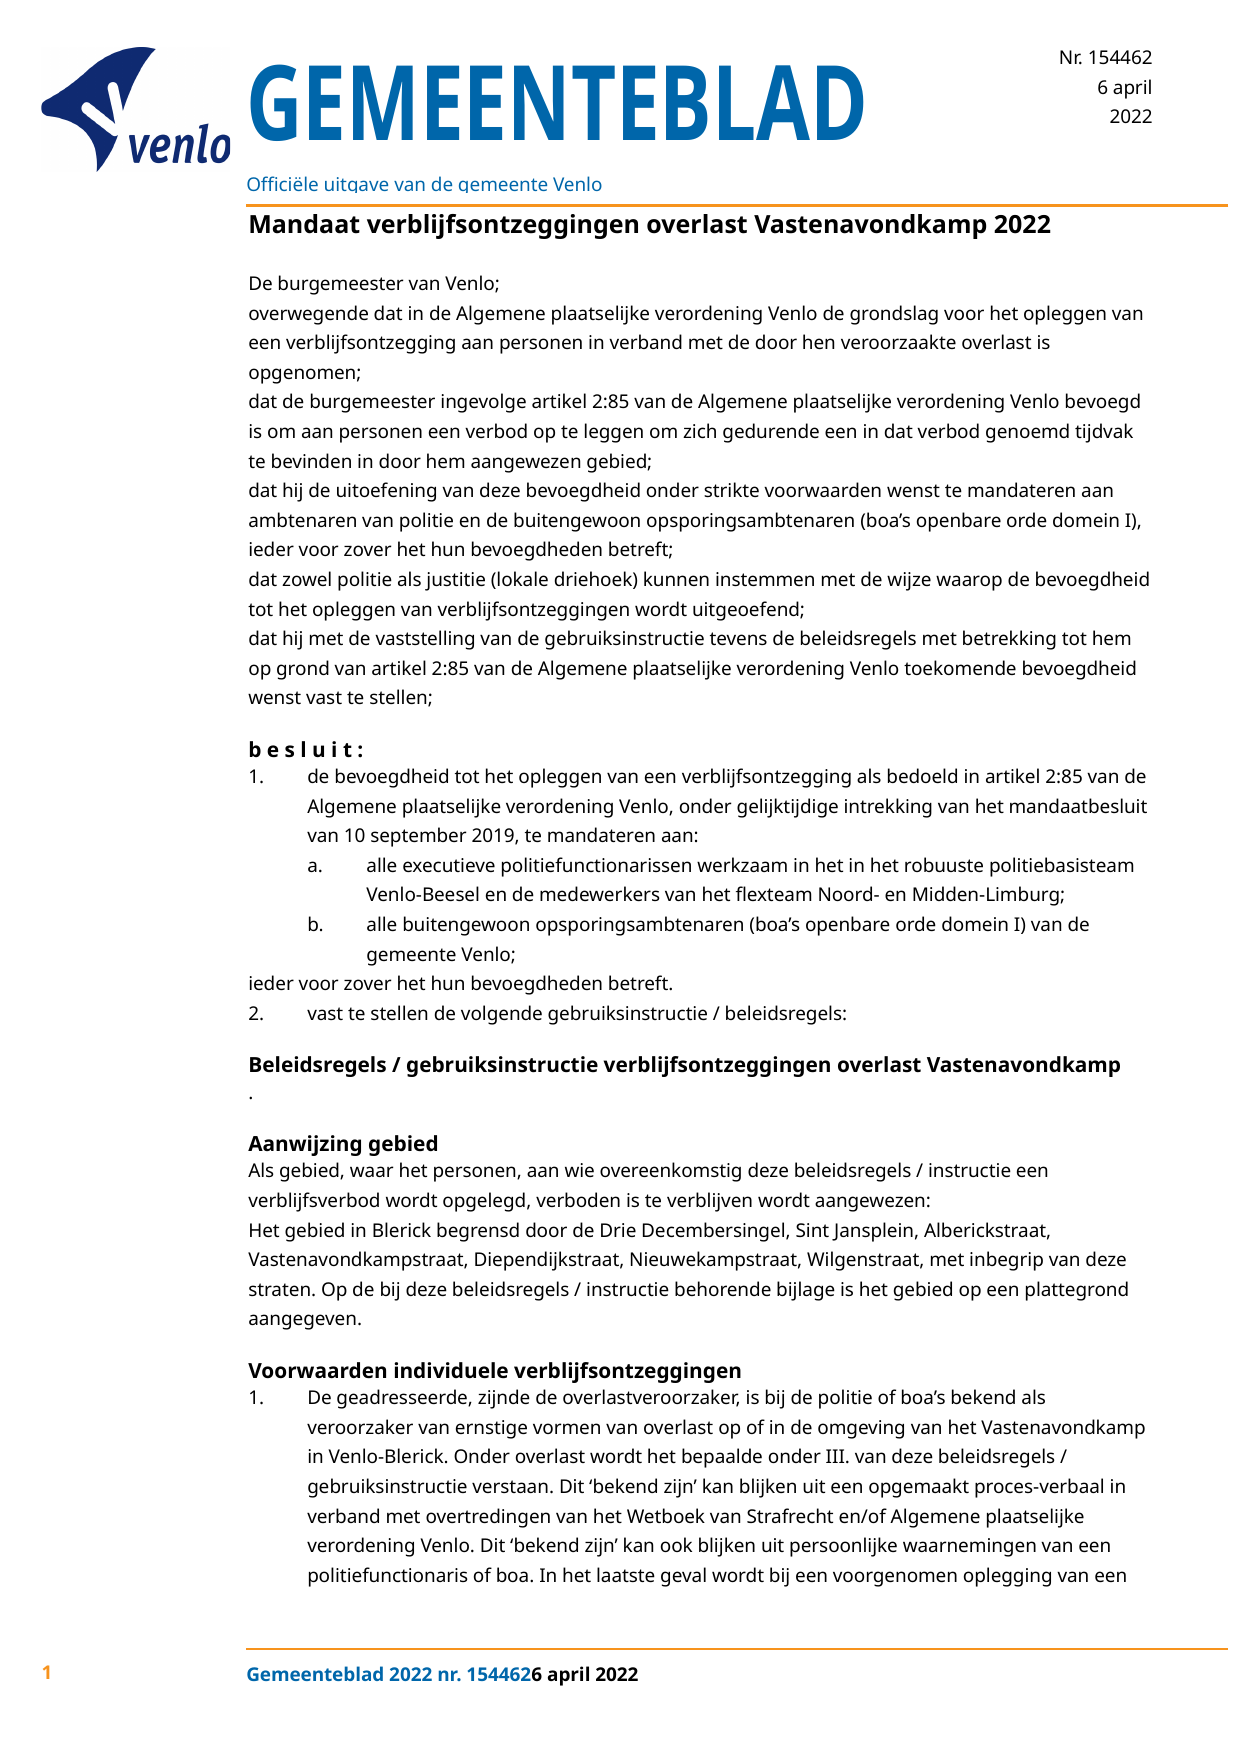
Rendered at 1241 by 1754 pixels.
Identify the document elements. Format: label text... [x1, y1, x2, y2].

picture [41, 47, 231, 172]
text ieder voor zover het hun bevoegdheden betreft. [248, 970, 1152, 996]
text De burgemeester van Venlo; [248, 270, 1152, 296]
text Het gebied in Blerick begrensd door de Drie Decembersingel, Sint Jansplein, Alberickstraat, Vastenavondkampstraat, Diependijkstraat, Nieuwekampstraat, Wilgenstraat, met inbegrip van deze straten. Op de bij deze beleidsregels / instructie behorende bijlage is het gebied op een plattegrond aangegeven. [248, 1217, 1152, 1331]
text dat de burgemeester ingevolge artikel 2:85 van de Algemene plaatselijke verordening Venlo bevoegd is om aan personen een verbod op te leggen om zich gedurende een in dat verbod genoemd tijdvak te bevinden in door hem aangewezen gebied; [248, 389, 1152, 473]
text Als gebied, waar het personen, aan wie overeenkomstig deze beleidsregels / instructie een verblijfsverbod wordt opgelegd, verboden is te verblijven wordt aangewezen: [248, 1158, 1152, 1213]
text dat hij de uitoefening van deze bevoegdheid onder strikte voorwaarden wenst te mandateren aan ambtenaren van politie en de buitengewoon opsporingsambtenaren (boa’s openbare orde domein I), ieder voor zover het hun bevoegdheden betreft; [248, 477, 1152, 562]
list De geadresseerde, zijnde de overlastveroorzaker, is bij de politie of boa’s bekend als veroorzaker van ernstige vormen van overlast op of in de omgeving van het Vastenavondkamp in Venlo-Blerick. Onder overlast wordt het bepaalde onder III. van deze beleidsregels / gebruiksinstructie verstaan. Dit ‘bekend zijn’ kan blijken uit een opgemaakt proces-verbaal in verband met overtredingen van het Wetboek van Strafrecht en/of Algemene plaatselijke verordening Venlo. Dit ‘bekend zijn’ kan ook blijken uit persoonlijke waarnemingen van een politiefunctionaris of boa. In het laatste geval wordt bij een voorgenomen oplegging van een [248, 1384, 1152, 1588]
text b e s l u i t : [248, 735, 1152, 763]
list vast te stellen de volgende gebruiksinstructie / beleidsregels: [248, 1000, 1152, 1026]
text dat hij met de vaststelling van de gebruiksinstructie tevens de beleidsregels met betrekking tot hem op grond van artikel 2:85 van de Algemene plaatselijke verordening Venlo toekomende bevoegdheid wenst vast te stellen; [248, 625, 1152, 710]
text Aanwijzing gebied [248, 1129, 1152, 1158]
text Mandaat verblijfsontzeggingen overlast Vastenavondkamp 2022 [248, 207, 1152, 241]
text . [248, 1079, 1152, 1104]
text Voorwaarden individuele verblijfsontzeggingen [248, 1356, 1152, 1384]
list de bevoegdheid tot het opleggen van een verblijfsontzegging als bedoeld in artikel 2:85 van de Algemene plaatselijke verordening Venlo, onder gelijktijdige intrekking van het mandaatbesluit van 10 september 2019, te mandateren aan: [248, 763, 1152, 848]
text dat zowel politie als justitie (lokale driehoek) kunnen instemmen met de wijze waarop de bevoegdheid tot het opleggen van verblijfsontzeggingen wordt uitgeoefend; [248, 566, 1152, 621]
text overwegende dat in de Algemene plaatselijke verordening Venlo de grondslag voor het opleggen van een verblijfsontzegging aan personen in verband met de door hen veroorzaakte overlast is opgenomen; [248, 300, 1152, 385]
list alle buitengewoon opsporingsambtenaren (boa’s openbare orde domein I) van de gemeente Venlo; [307, 911, 1152, 967]
text Beleidsregels / gebruiksinstructie verblijfsontzeggingen overlast Vastenavondkamp [248, 1050, 1152, 1079]
list alle executieve politiefunctionarissen werkzaam in het in het robuuste politiebasisteam Venlo-Beesel en de medewerkers van het flexteam Noord- en Midden-Limburg; [307, 852, 1152, 907]
